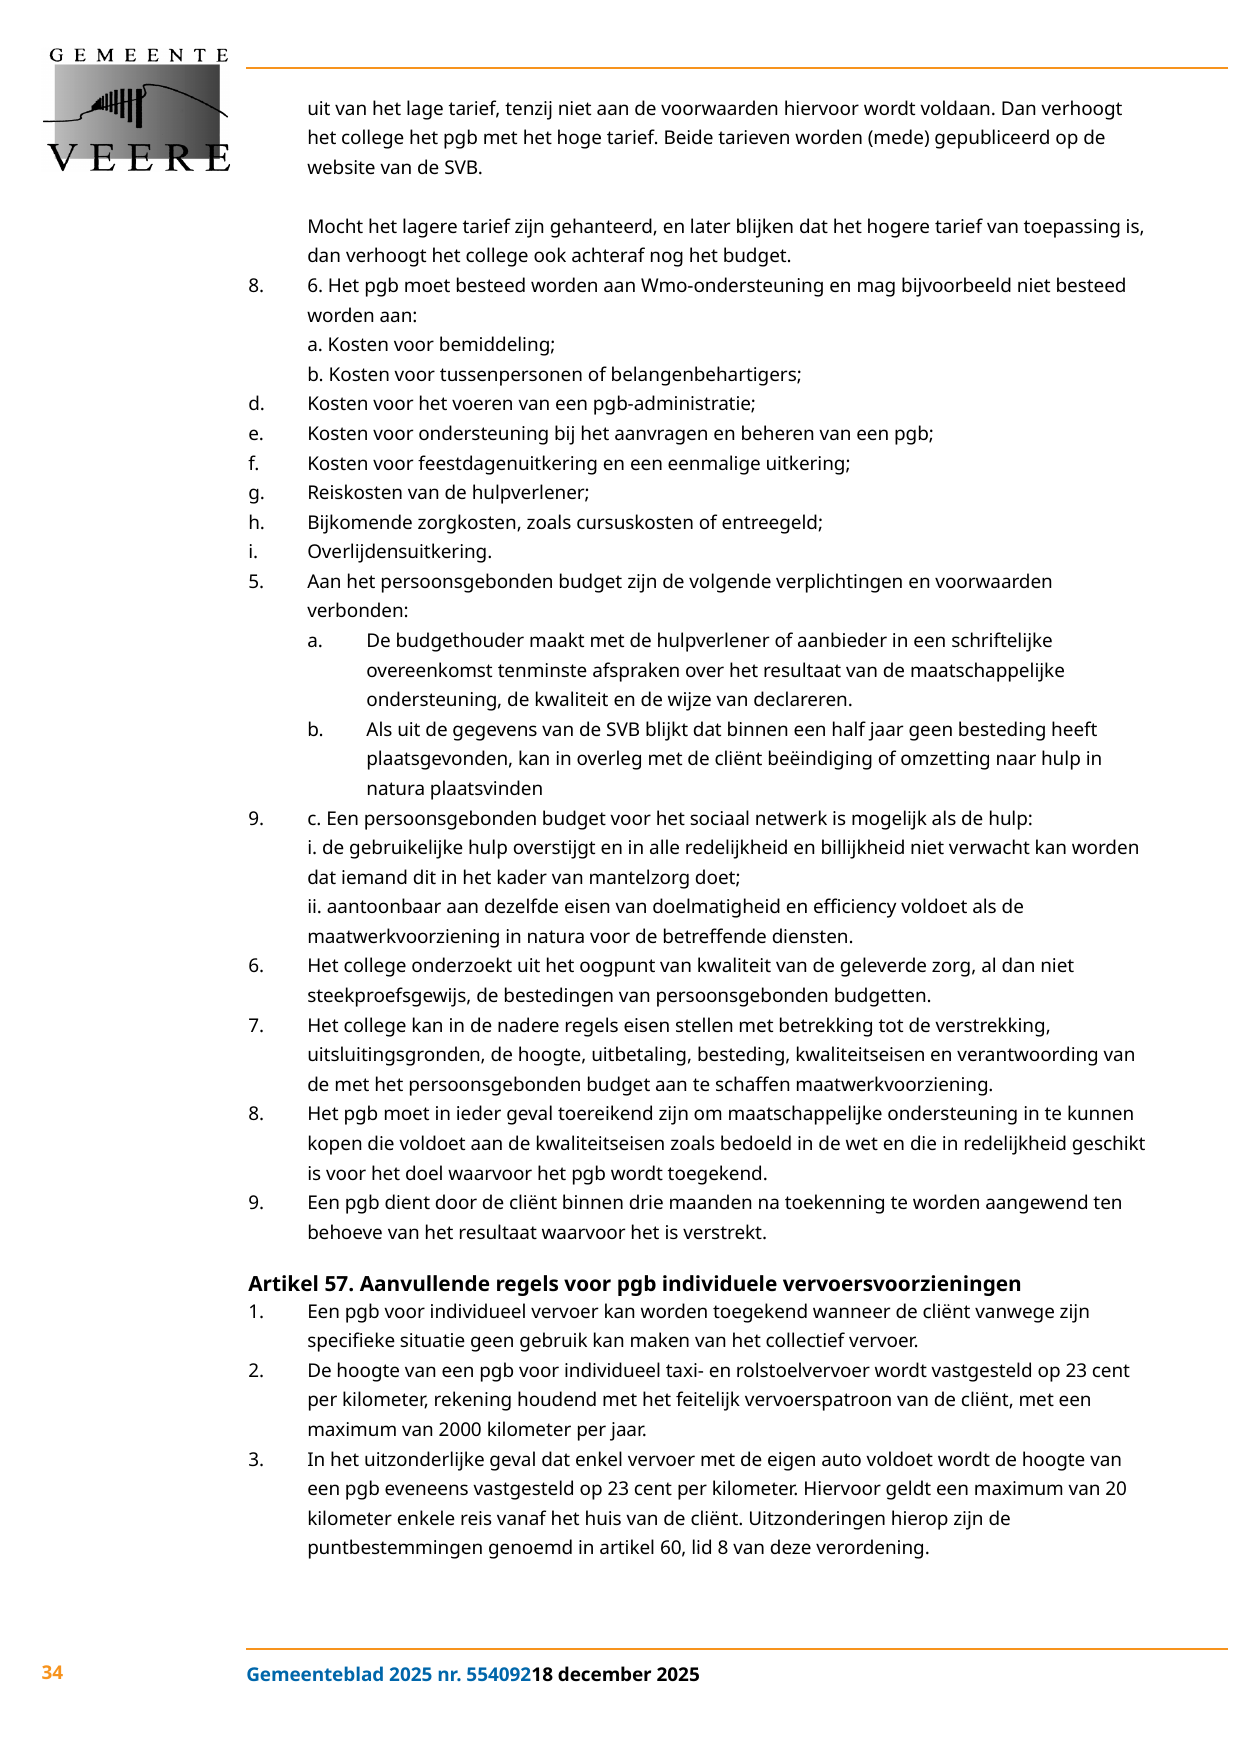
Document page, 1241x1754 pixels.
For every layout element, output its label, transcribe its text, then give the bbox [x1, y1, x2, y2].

list a. Kosten voor bemiddeling; [248, 331, 1152, 357]
list Bijkomende zorgkosten, zoals cursuskosten of entreegeld; [248, 509, 1152, 535]
list Een pgb voor individueel vervoer kan worden toegekend wanneer de cliënt vanwege zijn specifieke situatie geen gebruik kan maken van het collectief vervoer. [248, 1298, 1152, 1353]
list c. Een persoonsgebonden budget voor het sociaal netwerk is mogelijk als de hulp: [248, 805, 1152, 831]
list Het college kan in de nadere regels eisen stellen met betrekking tot de verstrekking, uitsluitingsgronden, de hoogte, uitbetaling, besteding, kwaliteitseisen en verantwoording van de met het persoonsgebonden budget aan te schaffen maatwerkvoorziening. [248, 1012, 1152, 1097]
list Het pgb moet in ieder geval toereikend zijn om maatschappelijke ondersteuning in te kunnen kopen die voldoet aan de kwaliteitseisen zoals bedoeld in de wet en die in redelijkheid geschikt is voor het doel waarvoor het pgb wordt toegekend. [248, 1101, 1152, 1186]
picture [41, 47, 231, 172]
list In het uitzonderlijke geval dat enkel vervoer met de eigen auto voldoet wordt de hoogte van een pgb eveneens vastgesteld op 23 cent per kilometer. Hiervoor geldt een maximum van 20 kilometer enkele reis vanaf het huis van de cliënt. Uitzonderingen hierop zijn de puntbestemmingen genoemd in artikel 60, lid 8 van deze verordening. [248, 1446, 1152, 1560]
list Kosten voor ondersteuning bij het aanvragen en beheren van een pgb; [248, 420, 1152, 446]
list Mocht het lagere tarief zijn gehanteerd, en later blijken dat het hogere tarief van toepassing is, dan verhoogt het college ook achteraf nog het budget. [248, 213, 1152, 268]
list Als uit de gegevens van de SVB blijkt dat binnen een half jaar geen besteding heeft plaatsgevonden, kan in overleg met de cliënt beëindiging of omzetting naar hulp in natura plaatsvinden [307, 716, 1152, 801]
list Kosten voor het voeren van een pgb-administratie; [248, 391, 1152, 416]
list Overlijdensuitkering. [248, 538, 1152, 564]
list Aan het persoonsgebonden budget zijn de volgende verplichtingen en voorwaarden verbonden: [248, 568, 1152, 623]
list Het college onderzoekt uit het oogpunt van kwaliteit van de geleverde zorg, al dan niet steekproefsgewijs, de bestedingen van persoonsgebonden budgetten. [248, 953, 1152, 1008]
list 6. Het pgb moet besteed worden aan Wmo-ondersteuning en mag bijvoorbeeld niet besteed worden aan: [248, 272, 1152, 328]
list ii. aantoonbaar aan dezelfde eisen van doelmatigheid en efficiency voldoet als de maatwerkvoorziening in natura voor de betreffende diensten. [248, 893, 1152, 949]
list i. de gebruikelijke hulp overstijgt en in alle redelijkheid en billijkheid niet verwacht kan worden dat iemand dit in het kader van mantelzorg doet; [248, 834, 1152, 890]
list Kosten voor feestdagenuitkering en een eenmalige uitkering; [248, 450, 1152, 476]
list De budgethouder maakt met de hulpverlener of aanbieder in een schriftelijke overeenkomst tenminste afspraken over het resultaat van de maatschappelijke ondersteuning, de kwaliteit en de wijze van declareren. [307, 627, 1152, 712]
list De hoogte van een pgb voor individueel taxi- en rolstoelvervoer wordt vastgesteld op 23 cent per kilometer, rekening houdend met het feitelijk vervoerspatroon van de cliënt, met een maximum van 2000 kilometer per jaar. [248, 1357, 1152, 1442]
list Een pgb dient door de cliënt binnen drie maanden na toekenning te worden aangewend ten behoeve van het resultaat waarvoor het is verstrekt. [248, 1189, 1152, 1245]
list b. Kosten voor tussenpersonen of belangenbehartigers; [248, 361, 1152, 387]
text Artikel 57. Aanvullende regels voor pgb individuele vervoersvoorzieningen [248, 1269, 1152, 1298]
list Reiskosten van de hulpverlener; [248, 479, 1152, 505]
list uit van het lage tarief, tenzij niet aan de voorwaarden hiervoor wordt voldaan. Dan verhoogt het college het pgb met het hoge tarief. Beide tarieven worden (mede) gepubliceerd op de website van de SVB. [248, 95, 1152, 180]
